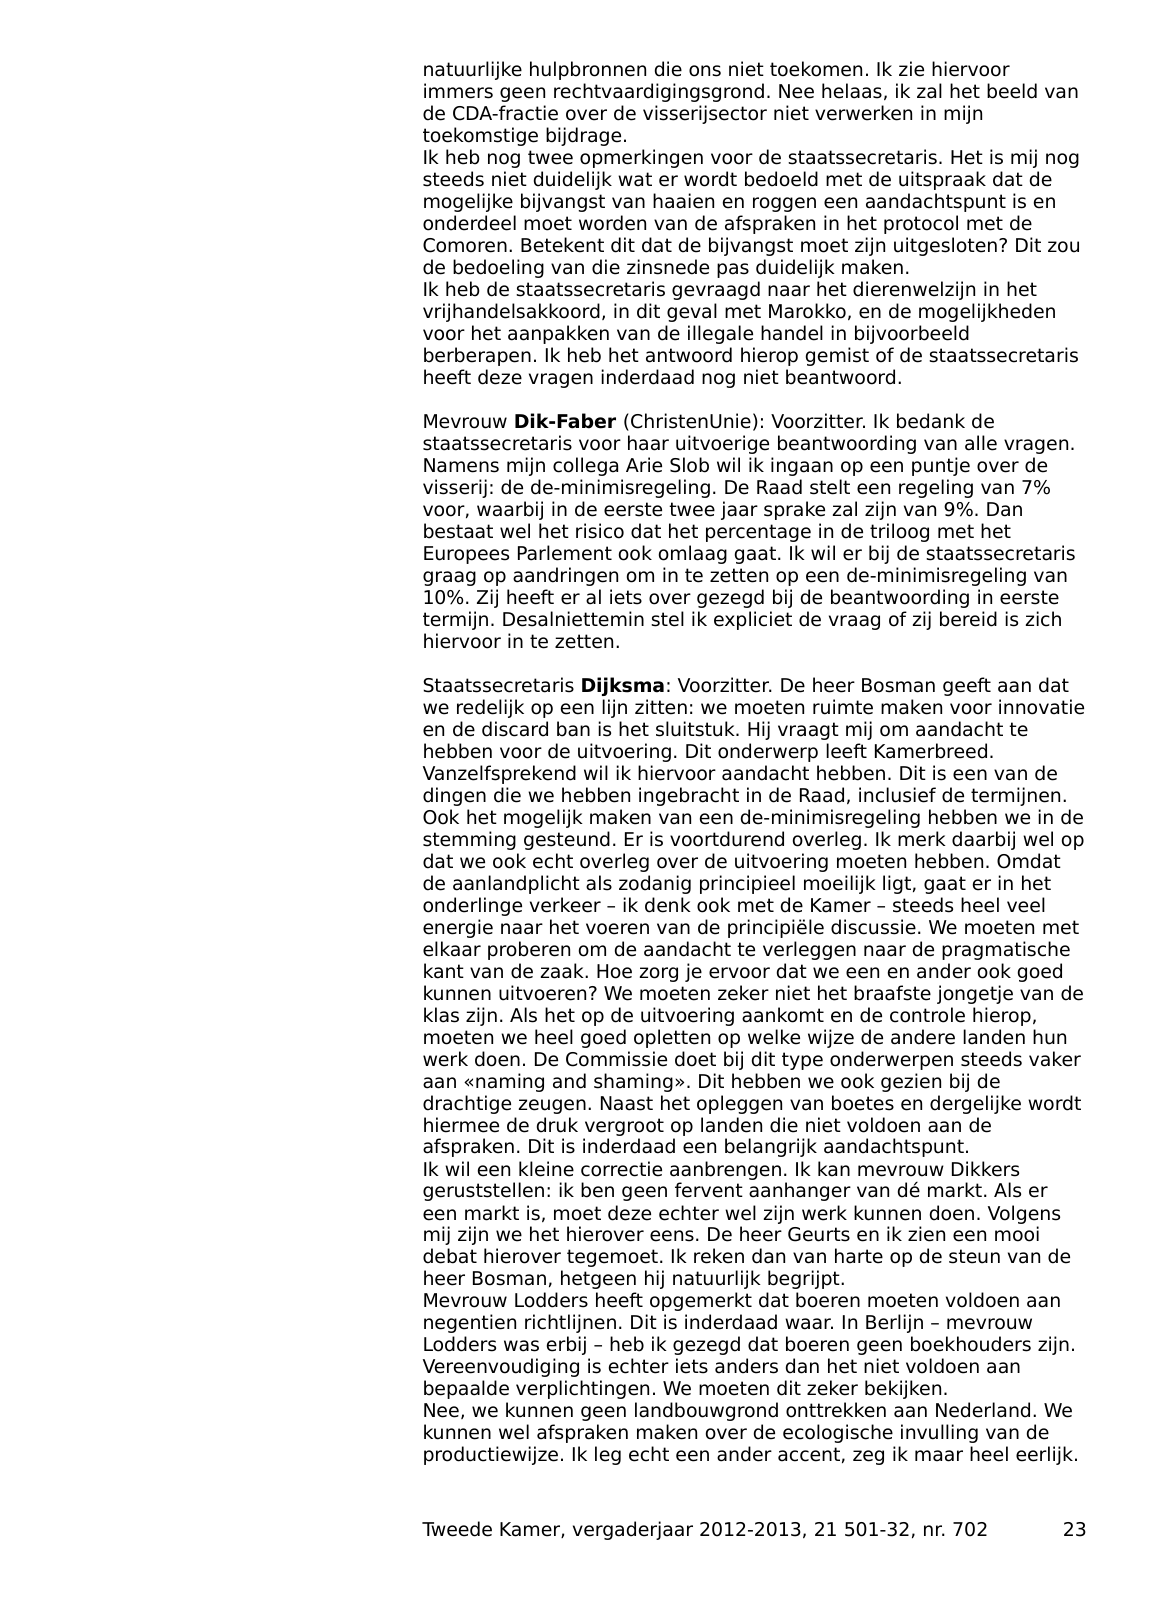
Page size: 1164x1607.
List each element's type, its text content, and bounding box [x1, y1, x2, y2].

text natuurlijke hulpbronnen die ons niet toekomen. Ik zie hiervoor immers geen rechtvaardigingsgrond. Nee helaas, ik zal het beeld van de CDA-fractie over de visserijsector niet verwerken in mijn toekomstige bijdrage. [422, 59, 1087, 147]
text Ik wil een kleine correctie aanbrengen. Ik kan mevrouw Dikkers geruststellen: ik ben geen fervent aanhanger van dé markt. Als er een markt is, moet deze echter wel zijn werk kunnen doen. Volgens mij zijn we het hierover eens. De heer Geurts en ik zien een mooi debat hierover tegemoet. Ik reken dan van harte op de steun van de heer Bosman, hetgeen hij natuurlijk begrijpt. [422, 1158, 1087, 1290]
text Nee, we kunnen geen landbouwgrond onttrekken aan Nederland. We kunnen wel afspraken maken over de ecologische invulling van de productiewijze. Ik leg echt een ander accent, zeg ik maar heel eerlijk. [422, 1400, 1087, 1466]
text Ik heb nog twee opmerkingen voor de staatssecretaris. Het is mij nog steeds niet duidelijk wat er wordt bedoeld met de uitspraak dat de mogelijke bijvangst van haaien en roggen een aandachtspunt is en onderdeel moet worden van de afspraken in het protocol met de Comoren. Betekent dit dat de bijvangst moet zijn uitgesloten? Dit zou de bedoeling van die zinsnede pas duidelijk maken. [422, 147, 1087, 279]
text Mevrouw Dik-Faber (ChristenUnie): Voorzitter. Ik bedank de staatssecretaris voor haar uitvoerige beantwoording van alle vragen. Namens mijn collega Arie Slob wil ik ingaan op een puntje over de visserij: de de-minimisregeling. De Raad stelt een regeling van 7% voor, waarbij in de eerste twee jaar sprake zal zijn van 9%. Dan bestaat wel het risico dat het percentage in de triloog met het Europees Parlement ook omlaag gaat. Ik wil er bij de staatssecretaris graag op aandringen om in te zetten op een de-minimisregeling van 10%. Zij heeft er al iets over gezegd bij de beantwoording in eerste termijn. Desalniettemin stel ik expliciet de vraag of zij bereid is zich hiervoor in te zetten. [422, 411, 1087, 653]
text Mevrouw Lodders heeft opgemerkt dat boeren moeten voldoen aan negentien richtlijnen. Dit is inderdaad waar. In Berlijn – mevrouw Lodders was erbij – heb ik gezegd dat boeren geen boekhouders zijn. Vereenvoudiging is echter iets anders dan het niet voldoen aan bepaalde verplichtingen. We moeten dit zeker bekijken. [422, 1290, 1087, 1400]
text Ik heb de staatssecretaris gevraagd naar het dierenwelzijn in het vrijhandelsakkoord, in dit geval met Marokko, en de mogelijkheden voor het aanpakken van de illegale handel in bijvoorbeeld berberapen. Ik heb het antwoord hierop gemist of de staatssecretaris heeft deze vragen inderdaad nog niet beantwoord. [422, 279, 1087, 389]
text Staatssecretaris Dijksma: Voorzitter. De heer Bosman geeft aan dat we redelijk op een lijn zitten: we moeten ruimte maken voor innovatie en de discard ban is het sluitstuk. Hij vraagt mij om aandacht te hebben voor de uitvoering. Dit onderwerp leeft Kamerbreed. Vanzelfsprekend wil ik hiervoor aandacht hebben. Dit is een van de dingen die we hebben ingebracht in de Raad, inclusief de termijnen. Ook het mogelijk maken van een de-minimisregeling hebben we in de stemming gesteund. Er is voortdurend overleg. Ik merk daarbij wel op dat we ook echt overleg over de uitvoering moeten hebben. Omdat de aanlandplicht als zodanig principieel moeilijk ligt, gaat er in het onderlinge verkeer – ik denk ook met de Kamer – steeds heel veel energie naar het voeren van de principiële discussie. We moeten met elkaar proberen om de aandacht te verleggen naar de pragmatische kant van de zaak. Hoe zorg je ervoor dat we een en ander ook goed kunnen uitvoeren? We moeten zeker niet het braafste jongetje van de klas zijn. Als het op de uitvoering aankomt en de controle hierop, moeten we heel goed opletten op welke wijze de andere landen hun werk doen. De Commissie doet bij dit type onderwerpen steeds vaker aan «naming and shaming». Dit hebben we ook gezien bij de drachtige zeugen. Naast het opleggen van boetes en dergelijke wordt hiermee de druk vergroot op landen die niet voldoen aan de afspraken. Dit is inderdaad een belangrijk aandachtspunt. [422, 675, 1087, 1158]
